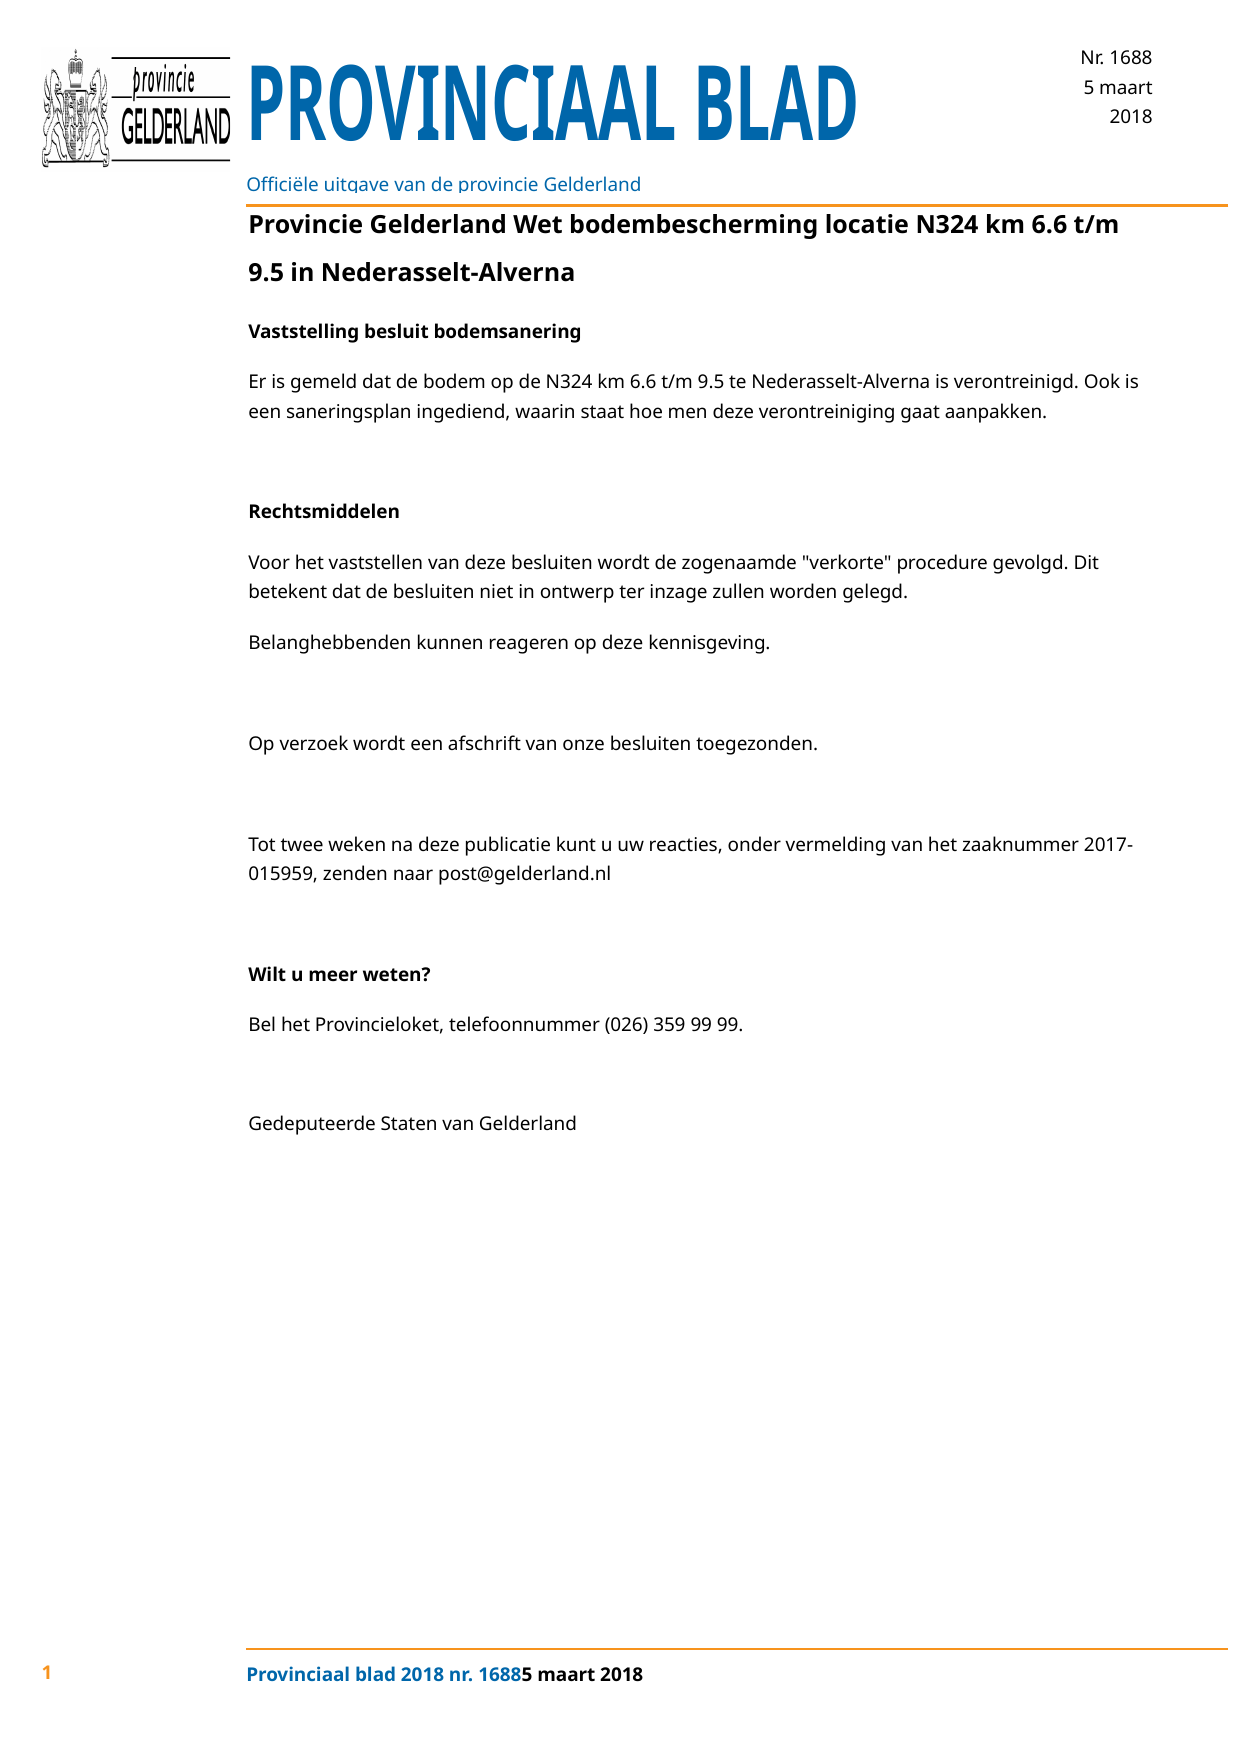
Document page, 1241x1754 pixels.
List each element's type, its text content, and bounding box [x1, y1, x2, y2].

text Bel het Provincieloket, telefoonnummer (026) 359 99 99. [248, 1012, 1152, 1037]
text Tot twee weken na deze publicatie kunt u uw reacties, onder vermelding van het zaaknummer 2017-015959, zenden naar post@gelderland.nl [248, 831, 1152, 886]
text Wilt u meer weten? [248, 961, 1152, 987]
text Gedeputeerde Staten van Gelderland [248, 1110, 1152, 1136]
text Op verzoek wordt een afschrift van onze besluiten toegezonden. [248, 730, 1152, 756]
text Voor het vaststellen van deze besluiten wordt de zogenaamde "verkorte" procedure gevolgd. Dit betekent dat de besluiten niet in ontwerp ter inzage zullen worden gelegd. [248, 549, 1152, 604]
picture [41, 47, 231, 172]
text Vaststelling besluit bodemsanering [248, 318, 1152, 344]
text Rechtsmiddelen [248, 499, 1152, 524]
text Er is gemeld dat de bodem op de N324 km 6.6 t/m 9.5 te Nederasselt-Alverna is verontreinigd. Ook is een saneringsplan ingediend, waarin staat hoe men deze verontreiniging gaat aanpakken. [248, 368, 1152, 424]
text Provincie Gelderland Wet bodembescherming locatie N324 km 6.6 t/m 9.5 in Nederasselt-Alverna [248, 207, 1152, 288]
text Belanghebbenden kunnen reageren op deze kennisgeving. [248, 629, 1152, 655]
